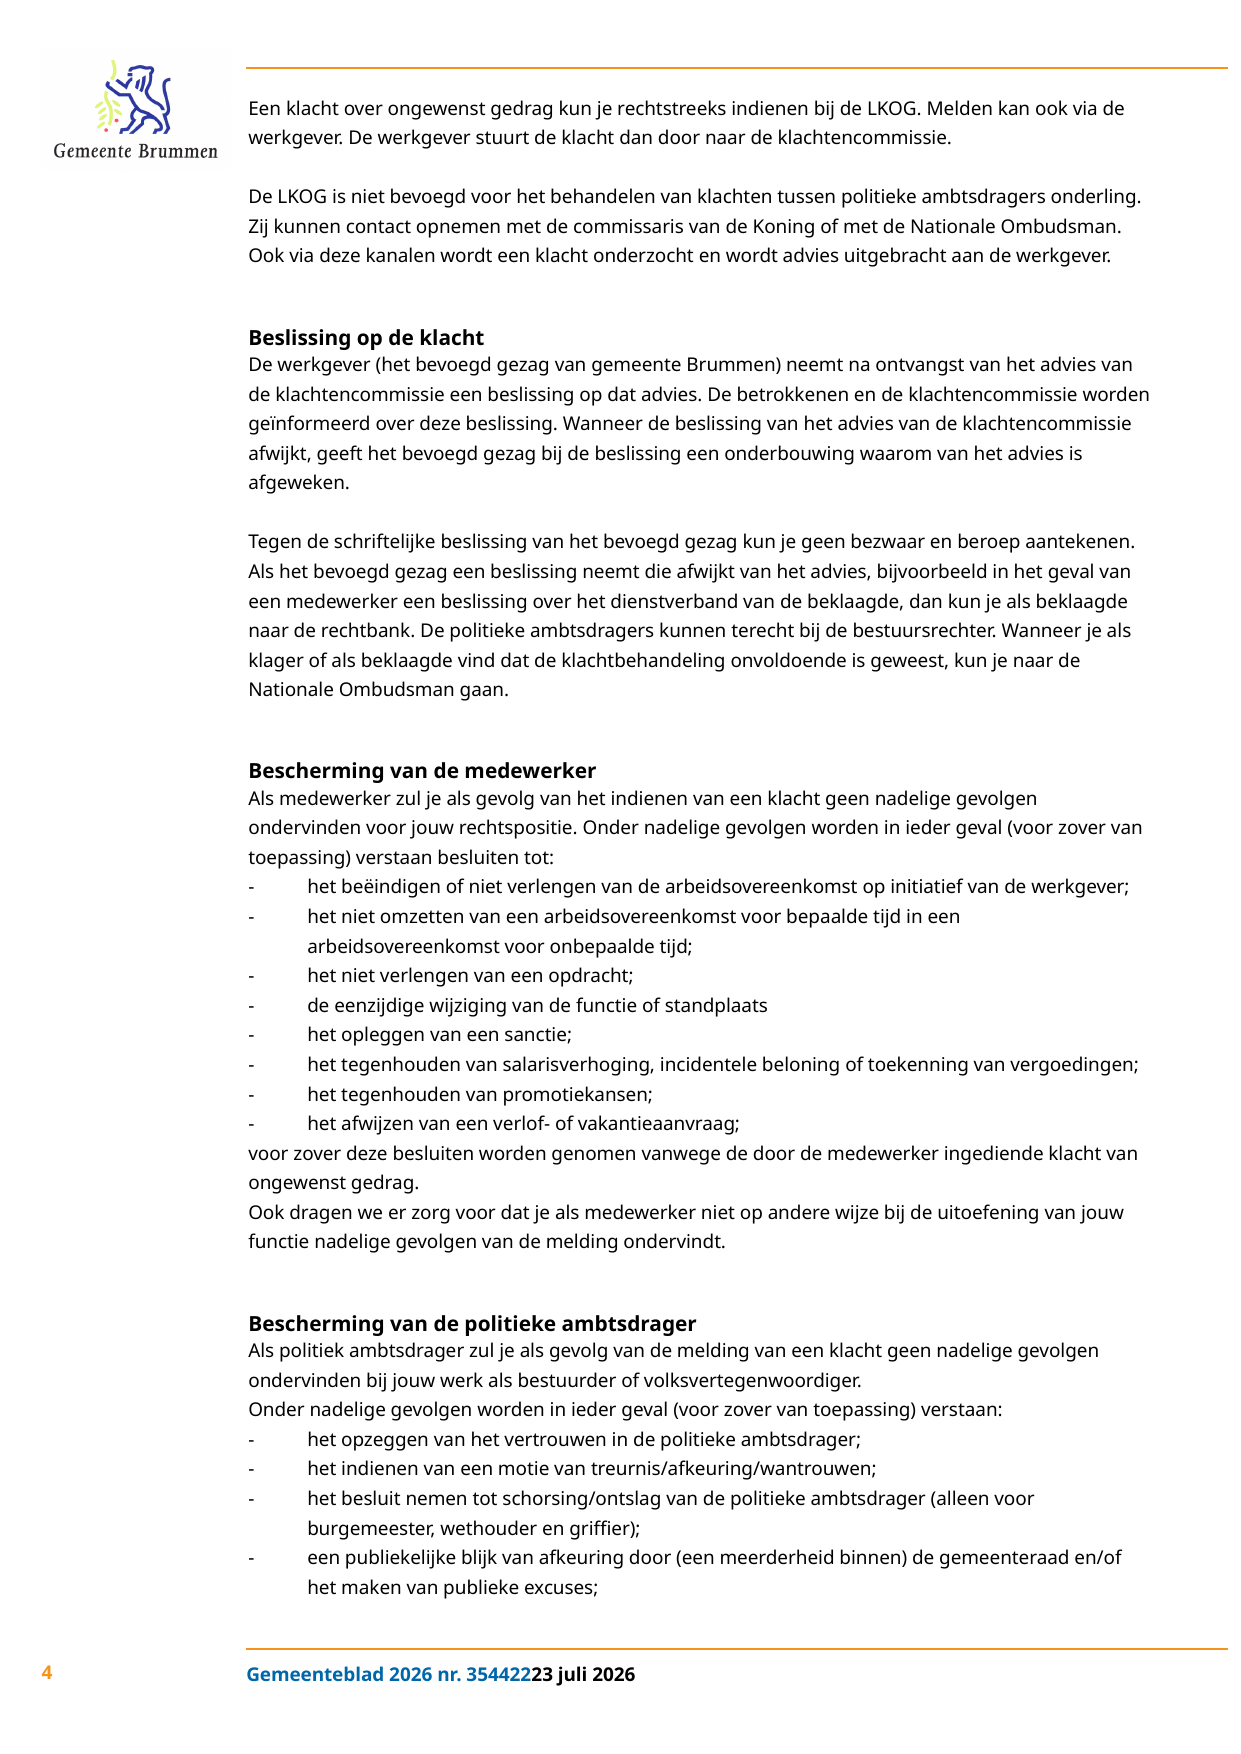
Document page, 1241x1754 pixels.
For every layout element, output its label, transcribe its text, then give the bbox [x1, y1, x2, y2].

list het tegenhouden van promotiekansen; [248, 1081, 1152, 1107]
text Een klacht over ongewenst gedrag kun je rechtstreeks indienen bij de LKOG. Melden kan ook via de werkgever. De werkgever stuurt de klacht dan door naar de klachtencommissie. [248, 95, 1152, 150]
list de eenzijdige wijziging van de functie of standplaats [248, 992, 1152, 1018]
list het niet verlengen van een opdracht; [248, 962, 1152, 988]
text Ook dragen we er zorg voor dat je als medewerker niet op andere wijze bij de uitoefening van jouw functie nadelige gevolgen van de melding ondervindt. [248, 1199, 1152, 1254]
list het tegenhouden van salarisverhoging, incidentele beloning of toekenning van vergoedingen; [248, 1051, 1152, 1077]
list het afwijzen van een verlof- of vakantieaanvraag; [248, 1110, 1152, 1136]
text Bescherming van de politieke ambtsdrager [248, 1309, 1152, 1337]
list het beëindigen of niet verlengen van de arbeidsovereenkomst op initiatief van de werkgever; [248, 874, 1152, 899]
text De werkgever (het bevoegd gezag van gemeente Brummen) neemt na ontvangst van het advies van de klachtencommissie een beslissing op dat advies. De betrokkenen en de klachtencommissie worden geïnformeerd over deze beslissing. Wanneer de beslissing van het advies van de klachtencommissie afwijkt, geeft het bevoegd gezag bij de beslissing een onderbouwing waarom van het advies is afgeweken. [248, 351, 1152, 495]
text Als politiek ambtsdrager zul je als gevolg van de melding van een klacht geen nadelige gevolgen ondervinden bij jouw werk als bestuurder of volksvertegenwoordiger. [248, 1337, 1152, 1392]
text Beslissing op de klacht [248, 323, 1152, 351]
list het opleggen van een sanctie; [248, 1022, 1152, 1047]
list een publiekelijke blijk van afkeuring door (een meerderheid binnen) de gemeenteraad en/of het maken van publieke excuses; [248, 1544, 1152, 1599]
text Bescherming van de medewerker [248, 757, 1152, 785]
text Als medewerker zul je als gevolg van het indienen van een klacht geen nadelige gevolgen ondervinden voor jouw rechtspositie. Onder nadelige gevolgen worden in ieder geval (voor zover van toepassing) verstaan besluiten tot: [248, 785, 1152, 870]
picture [41, 47, 231, 172]
text De LKOG is niet bevoegd voor het behandelen van klachten tussen politieke ambtsdragers onderling. Zij kunnen contact opnemen met de commissaris van de Koning of met de Nationale Ombudsman. Ook via deze kanalen wordt een klacht onderzocht en wordt advies uitgebracht aan de werkgever. [248, 183, 1152, 268]
list het besluit nemen tot schorsing/ontslag van de politieke ambtsdrager (alleen voor burgemeester, wethouder en griffier); [248, 1485, 1152, 1540]
text Onder nadelige gevolgen worden in ieder geval (voor zover van toepassing) verstaan: [248, 1396, 1152, 1422]
list het opzeggen van het vertrouwen in de politieke ambtsdrager; [248, 1426, 1152, 1452]
text voor zover deze besluiten worden genomen vanwege de door de medewerker ingediende klacht van ongewenst gedrag. [248, 1140, 1152, 1195]
text Tegen de schriftelijke beslissing van het bevoegd gezag kun je geen bezwaar en beroep aantekenen. Als het bevoegd gezag een beslissing neemt die afwijkt van het advies, bijvoorbeeld in het geval van een medewerker een beslissing over het dienstverband van de beklaagde, dan kun je als beklaagde naar de rechtbank. De politieke ambtsdragers kunnen terecht bij de bestuursrechter. Wanneer je als klager of als beklaagde vind dat de klachtbehandeling onvoldoende is geweest, kun je naar de Nationale Ombudsman gaan. [248, 529, 1152, 702]
list het indienen van een motie van treurnis/afkeuring/wantrouwen; [248, 1456, 1152, 1481]
list het niet omzetten van een arbeidsovereenkomst voor bepaalde tijd in een arbeidsovereenkomst voor onbepaalde tijd; [248, 903, 1152, 959]
